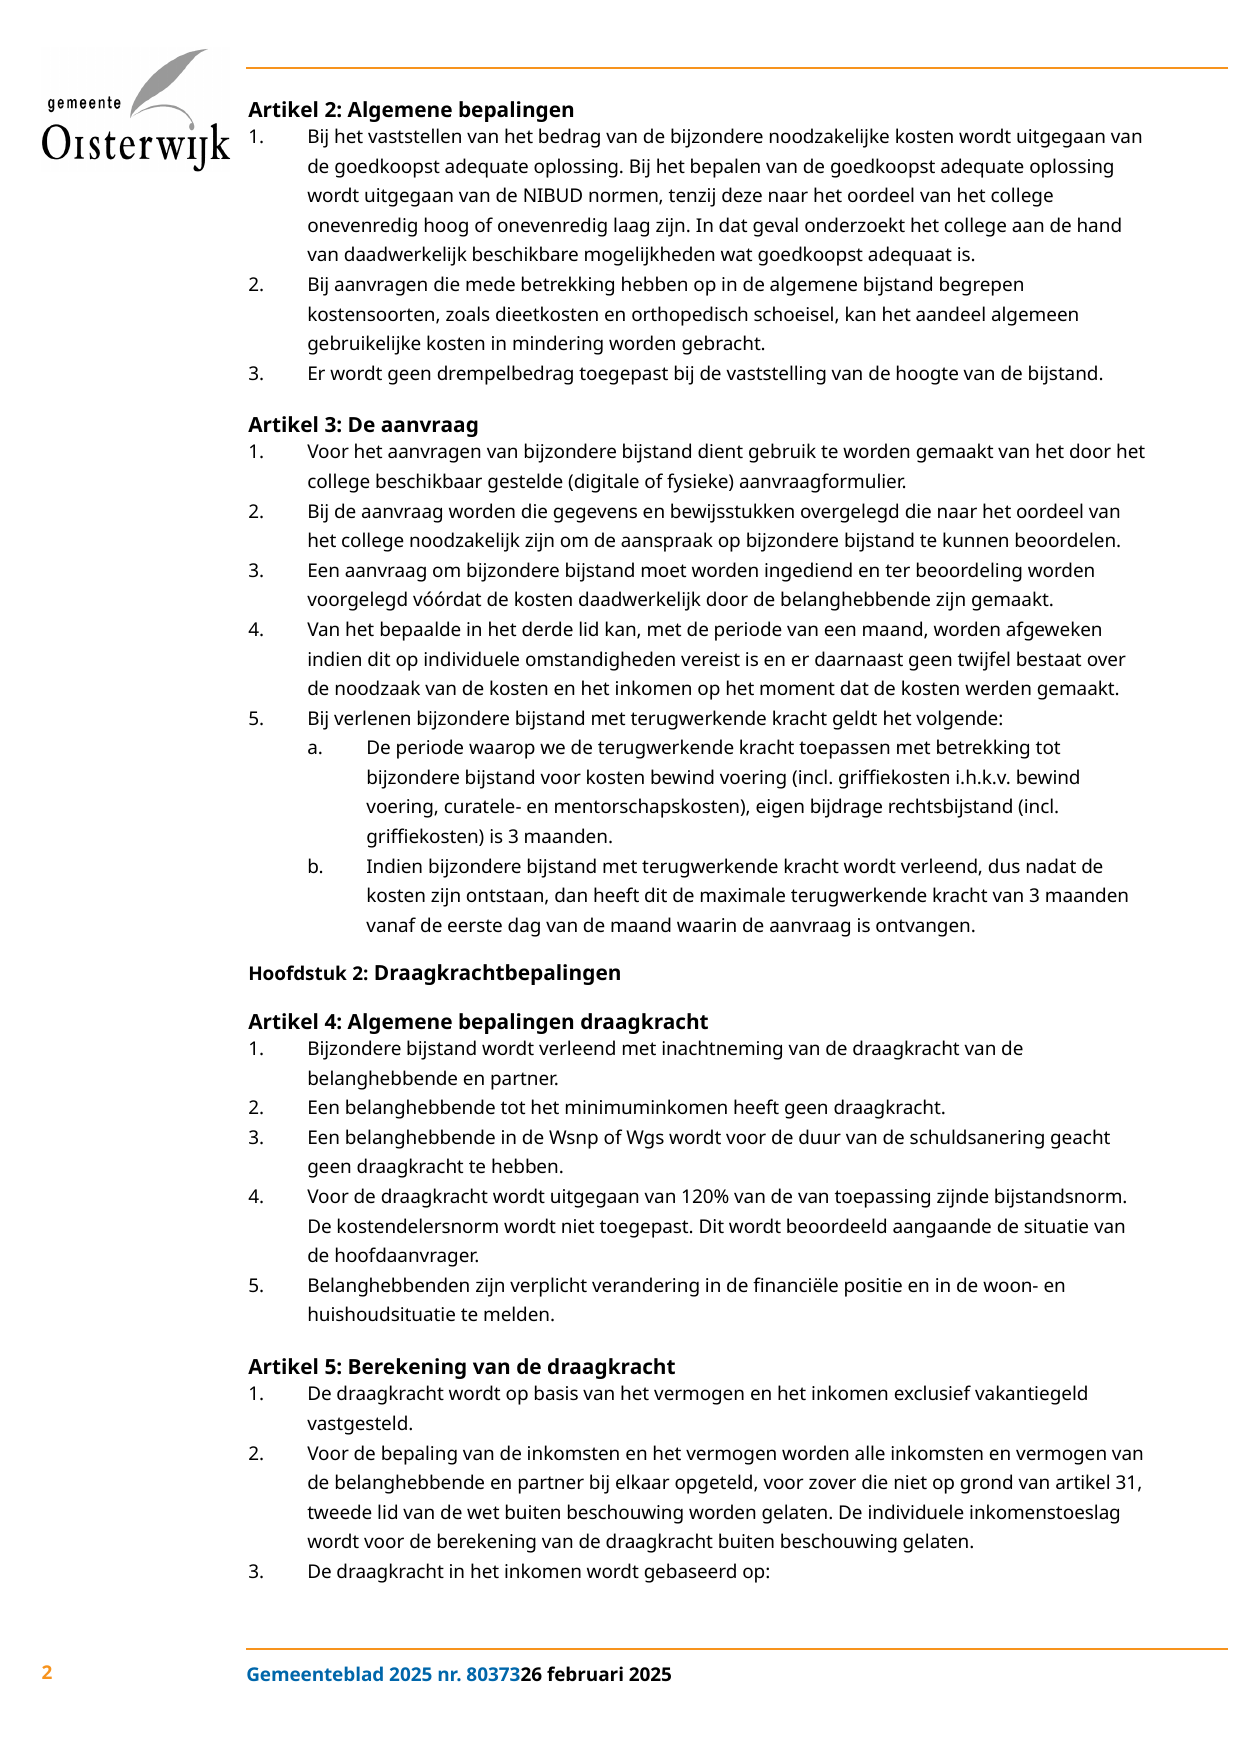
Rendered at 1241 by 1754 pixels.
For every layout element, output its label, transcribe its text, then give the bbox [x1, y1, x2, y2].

text Hoofdstuk 2: Draagkrachtbepalingen [248, 958, 1152, 986]
list Bij de aanvraag worden die gegevens en bewijsstukken overgelegd die naar het oordeel van het college noodzakelijk zijn om de aanspraak op bijzondere bijstand te kunnen beoordelen. [248, 498, 1152, 553]
list De draagkracht wordt op basis van het vermogen en het inkomen exclusief vakantiegeld vastgesteld. [248, 1381, 1152, 1436]
list Bij verlenen bijzondere bijstand met terugwerkende kracht geldt het volgende: [248, 705, 1152, 731]
list Indien bijzondere bijstand met terugwerkende kracht wordt verleend, dus nadat de kosten zijn ontstaan, dan heeft dit de maximale terugwerkende kracht van 3 maanden vanaf de eerste dag van de maand waarin de aanvraag is ontvangen. [307, 853, 1152, 938]
list Voor de draagkracht wordt uitgegaan van 120% van de van toepassing zijnde bijstandsnorm. De kostendelersnorm wordt niet toegepast. Dit wordt beoordeeld aangaande de situatie van de hoofdaanvrager. [248, 1183, 1152, 1268]
list Voor de bepaling van de inkomsten en het vermogen worden alle inkomsten en vermogen van de belanghebbende en partner bij elkaar opgeteld, voor zover die niet op grond van artikel 31, tweede lid van de wet buiten beschouwing worden gelaten. De individuele inkomenstoeslag wordt voor de berekening van de draagkracht buiten beschouwing gelaten. [248, 1440, 1152, 1554]
list De periode waarop we de terugwerkende kracht toepassen met betrekking tot bijzondere bijstand voor kosten bewind voering (incl. griffiekosten i.h.k.v. bewind voering, curatele- en mentorschapskosten), eigen bijdrage rechtsbijstand (incl. griffiekosten) is 3 maanden. [307, 734, 1152, 849]
list Er wordt geen drempelbedrag toegepast bij de vaststelling van de hoogte van de bijstand. [248, 360, 1152, 386]
text Artikel 2: Algemene bepalingen [248, 95, 1152, 123]
list De draagkracht in het inkomen wordt gebaseerd op: [248, 1558, 1152, 1584]
text Artikel 4: Algemene bepalingen draagkracht [248, 1007, 1152, 1035]
list Voor het aanvragen van bijzondere bijstand dient gebruik te worden gemaakt van het door het college beschikbaar gestelde (digitale of fysieke) aanvraagformulier. [248, 439, 1152, 494]
list Bijzondere bijstand wordt verleend met inachtneming van de draagkracht van de belanghebbende en partner. [248, 1035, 1152, 1091]
text Artikel 5: Berekening van de draagkracht [248, 1352, 1152, 1381]
list Een belanghebbende in de Wsnp of Wgs wordt voor de duur van de schuldsanering geacht geen draagkracht te hebben. [248, 1124, 1152, 1179]
list Een belanghebbende tot het minimuminkomen heeft geen draagkracht. [248, 1094, 1152, 1120]
text Artikel 3: De aanvraag [248, 410, 1152, 439]
list Bij het vaststellen van het bedrag van de bijzondere noodzakelijke kosten wordt uitgegaan van de goedkoopst adequate oplossing. Bij het bepalen van de goedkoopst adequate oplossing wordt uitgegaan van de NIBUD normen, tenzij deze naar het oordeel van het college onevenredig hoog of onevenredig laag zijn. In dat geval onderzoekt het college aan de hand van daadwerkelijk beschikbare mogelijkheden wat goedkoopst adequaat is. [248, 123, 1152, 267]
list Belanghebbenden zijn verplicht verandering in de financiële positie en in de woon- en huishoudsituatie te melden. [248, 1272, 1152, 1327]
list Bij aanvragen die mede betrekking hebben op in de algemene bijstand begrepen kostensoorten, zoals dieetkosten en orthopedisch schoeisel, kan het aandeel algemeen gebruikelijke kosten in mindering worden gebracht. [248, 271, 1152, 356]
list Van het bepaalde in het derde lid kan, met de periode van een maand, worden afgeweken indien dit op individuele omstandigheden vereist is en er daarnaast geen twijfel bestaat over de noodzaak van de kosten en het inkomen op het moment dat de kosten werden gemaakt. [248, 616, 1152, 701]
list Een aanvraag om bijzondere bijstand moet worden ingediend en ter beoordeling worden voorgelegd vóórdat de kosten daadwerkelijk door de belanghebbende zijn gemaakt. [248, 557, 1152, 612]
picture [41, 47, 231, 172]
